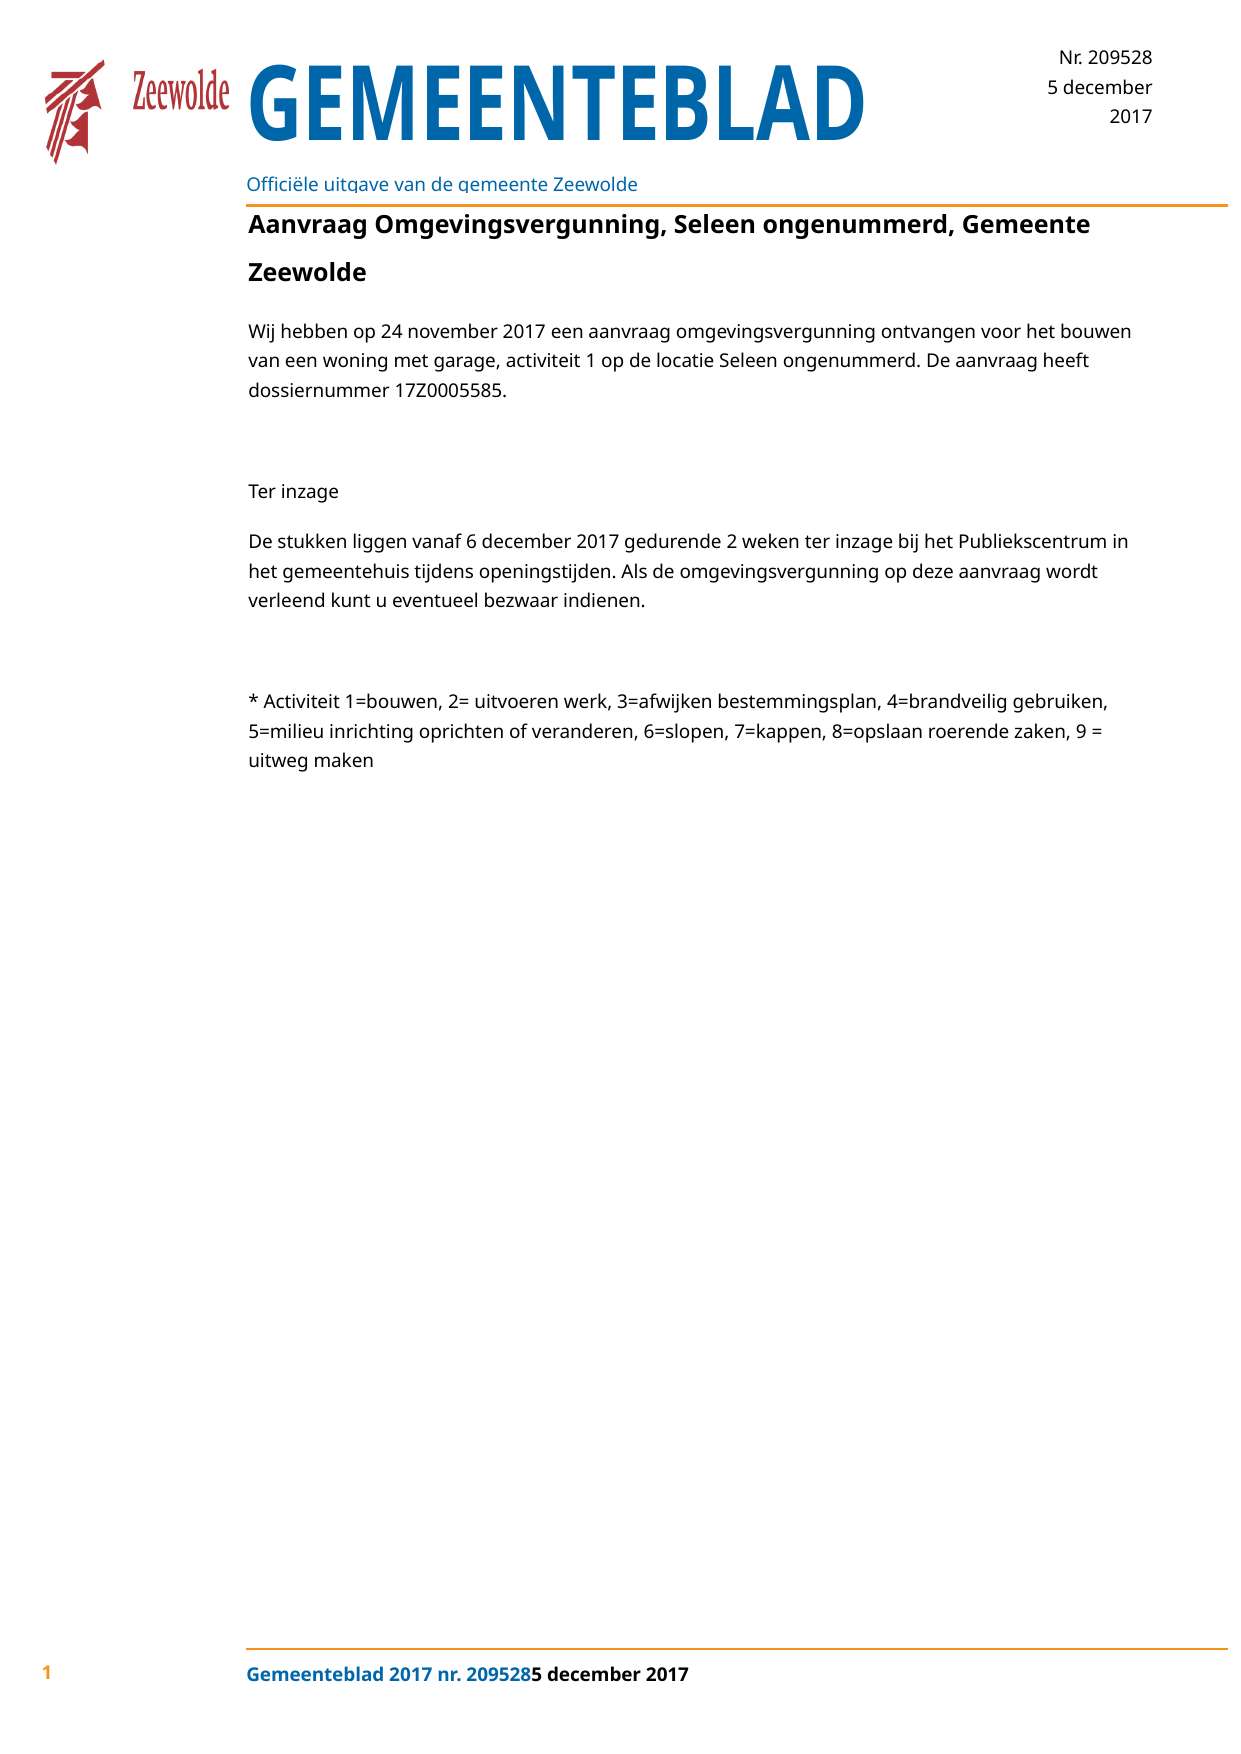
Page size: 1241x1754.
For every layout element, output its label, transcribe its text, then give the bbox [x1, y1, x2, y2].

picture [41, 47, 231, 172]
text * Activiteit 1=bouwen, 2= uitvoeren werk, 3=afwijken bestemmingsplan, 4=brandveilig gebruiken, 5=milieu inrichting oprichten of veranderen, 6=slopen, 7=kappen, 8=opslaan roerende zaken, 9 = uitweg maken [248, 688, 1152, 773]
text Ter inzage [248, 478, 1152, 504]
text De stukken liggen vanaf 6 december 2017 gedurende 2 weken ter inzage bij het Publiekscentrum in het gemeentehuis tijdens openingstijden. Als de omgevingsvergunning op deze aanvraag wordt verleend kunt u eventueel bezwaar indienen. [248, 528, 1152, 613]
text Wij hebben op 24 november 2017 een aanvraag omgevingsvergunning ontvangen voor het bouwen van een woning met garage, activiteit 1 op de locatie Seleen ongenummerd. De aanvraag heeft dossiernummer 17Z0005585. [248, 318, 1152, 403]
text Aanvraag Omgevingsvergunning, Seleen ongenummerd, Gemeente Zeewolde [248, 207, 1152, 288]
